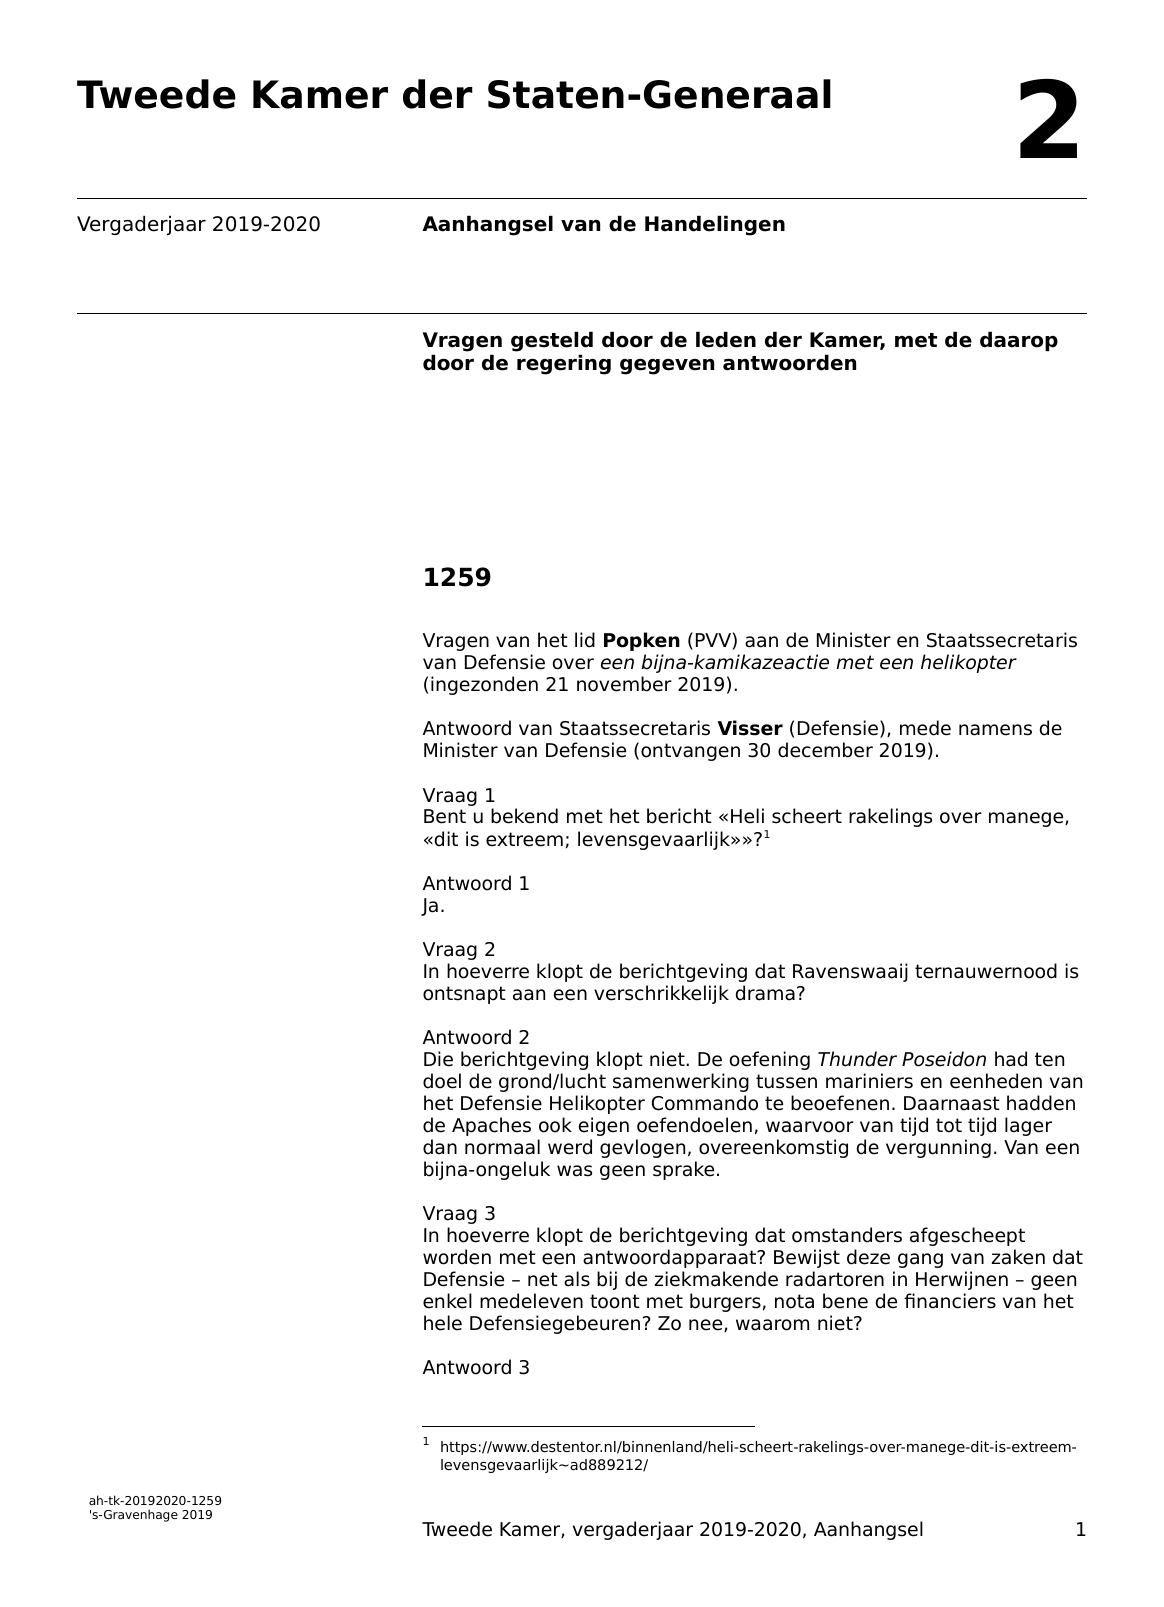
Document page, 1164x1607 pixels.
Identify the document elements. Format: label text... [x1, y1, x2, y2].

text ah-tk-20192020-1259 [88, 1494, 323, 1508]
table_cell Aanhangsel van de Handelingen [422, 199, 1087, 313]
text In hoeverre klopt de berichtgeving dat Ravenswaaij ternauwernood is ontsnapt aan een verschrikkelijk drama? [422, 961, 1087, 1005]
text Vraag 2 [422, 939, 1087, 961]
text 1259 [422, 563, 1087, 592]
text Antwoord van Staatssecretaris Visser (Defensie), mede namens de Minister van Defensie (ontvangen 30 december 2019). [422, 718, 1087, 762]
text Bent u bekend met het bericht «Heli scheert rakelings over manege, «dit is extreem; levensgevaarlijk»»? [422, 806, 1087, 850]
text Die berichtgeving klopt niet. De oefening Thunder Poseidon had ten doel de grond/lucht samenwerking tussen mariniers en eenheden van het Defensie Helikopter Commando te beoefenen. Daarnaast hadden de Apaches ook eigen oefendoelen, waarvoor van tijd tot tijd lager dan normaal werd gevlogen, overeenkomstig de vergunning. Van een bijna-ongeluk was geen sprake. [422, 1049, 1087, 1181]
text Vraag 3 [422, 1203, 1087, 1225]
text 's-Gravenhage 2019 [88, 1508, 323, 1522]
text In hoeverre klopt de berichtgeving dat omstanders afgescheept worden met een antwoordapparaat? Bewijst deze gang van zaken dat Defensie – net als bij de ziekmakende radartoren in Herwijnen – geen enkel medeleven toont met burgers, nota bene de financiers van het hele Defensiegebeuren? Zo nee, waarom niet? [422, 1225, 1087, 1335]
table_cell Vragen gesteld door de leden der Kamer, met de daarop door de regering gegeven antwoorden [422, 314, 1087, 375]
text Ja. [422, 894, 1087, 917]
table_cell [77, 314, 422, 375]
table_header Tweede Kamer der Staten-Generaal [77, 59, 886, 198]
text Vragen van het lid Popken (PVV) aan de Minister en Staatssecretaris van Defensie over een bijna-kamikazeactie met een helikopter (ingezonden 21 november 2019). [422, 630, 1087, 696]
table_cell Vergaderjaar 2019-2020 [77, 199, 422, 313]
text Antwoord 1 [422, 873, 1087, 894]
text https://www.destentor.nl/binnenland/heli-scheert-rakelings-over-manege-dit-is-extreem-levensgevaarlijk~ad889212/ [422, 1435, 1087, 1474]
table_header 2 [886, 59, 1087, 198]
text Antwoord 2 [422, 1027, 1087, 1049]
text Antwoord 3 [422, 1357, 1087, 1379]
text Vraag 1 [422, 784, 1087, 806]
